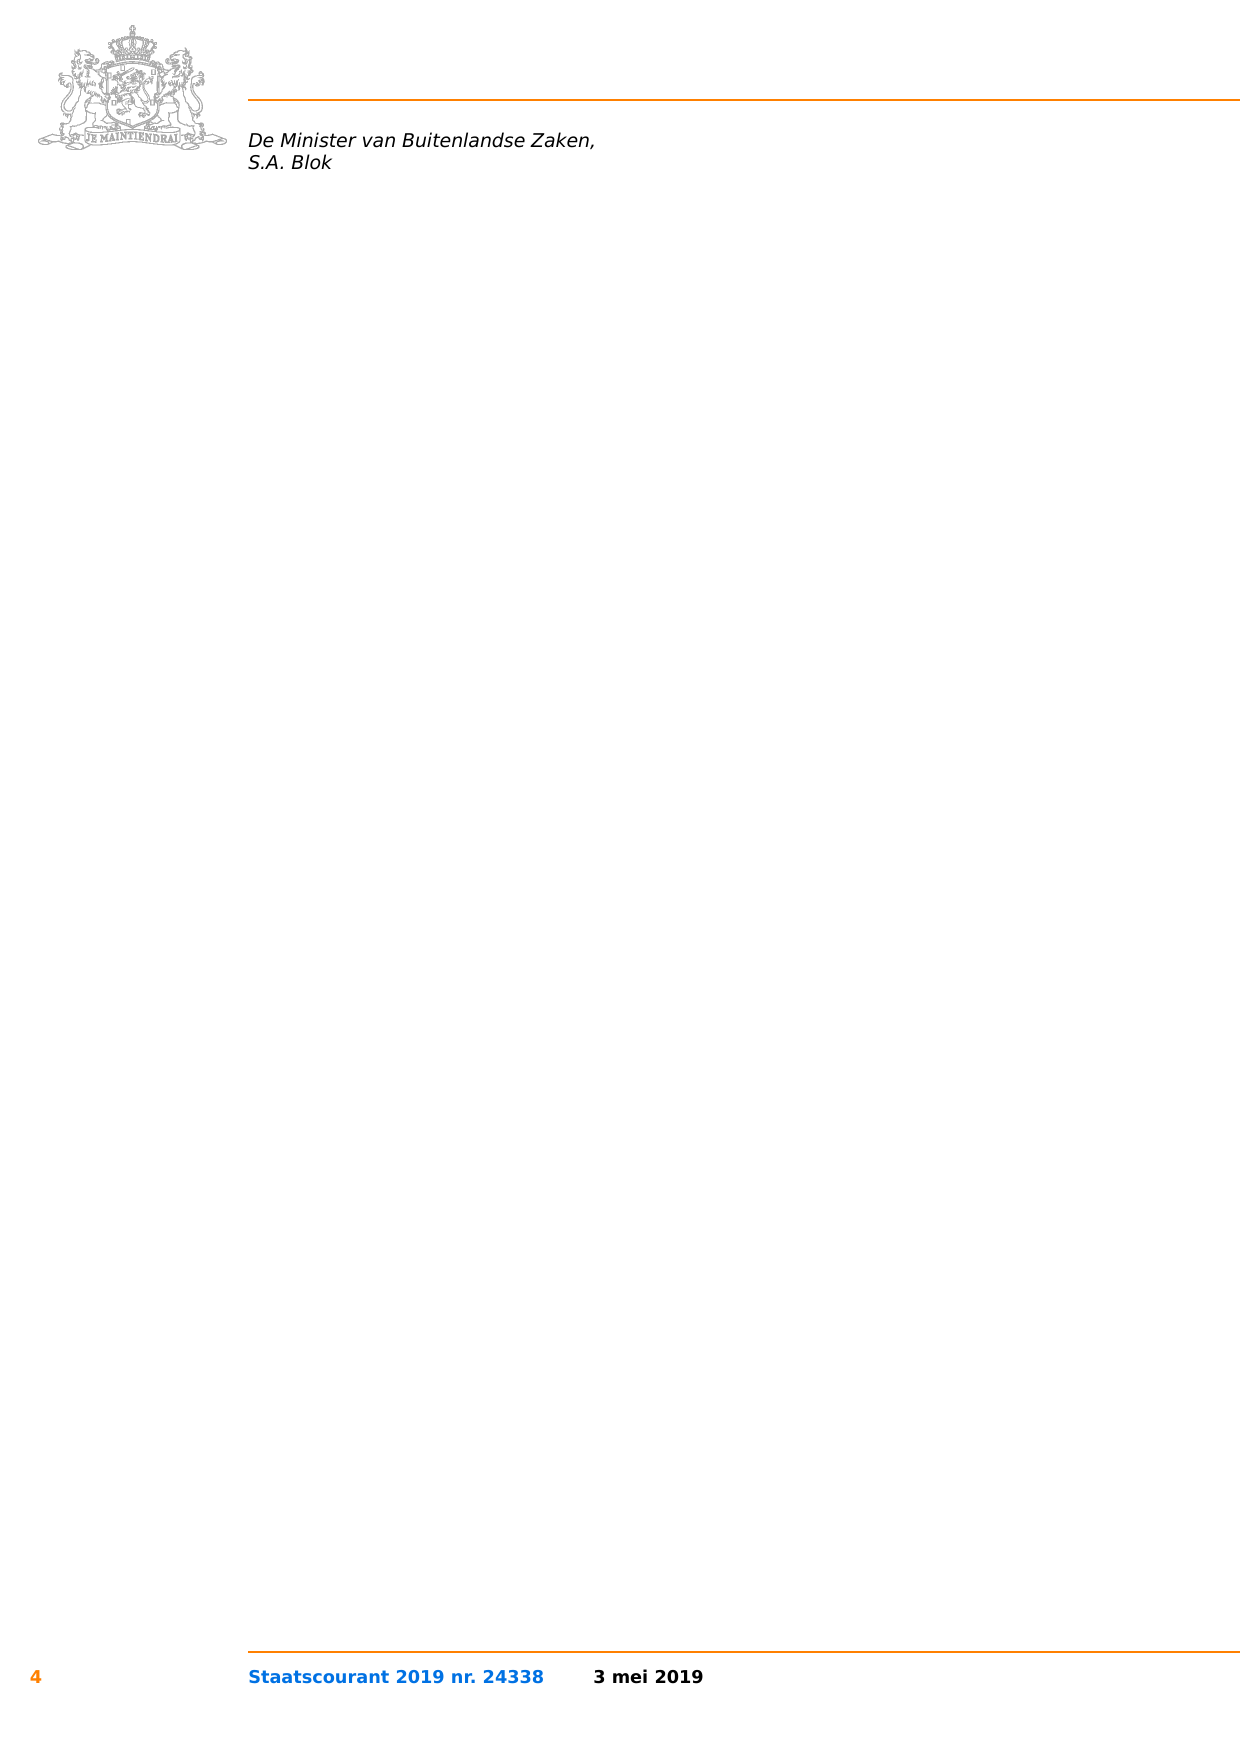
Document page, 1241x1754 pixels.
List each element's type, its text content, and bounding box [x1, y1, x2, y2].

picture [38, 25, 227, 150]
text De Minister van Buitenlandse Zaken, S.A. Blok [248, 130, 1163, 174]
